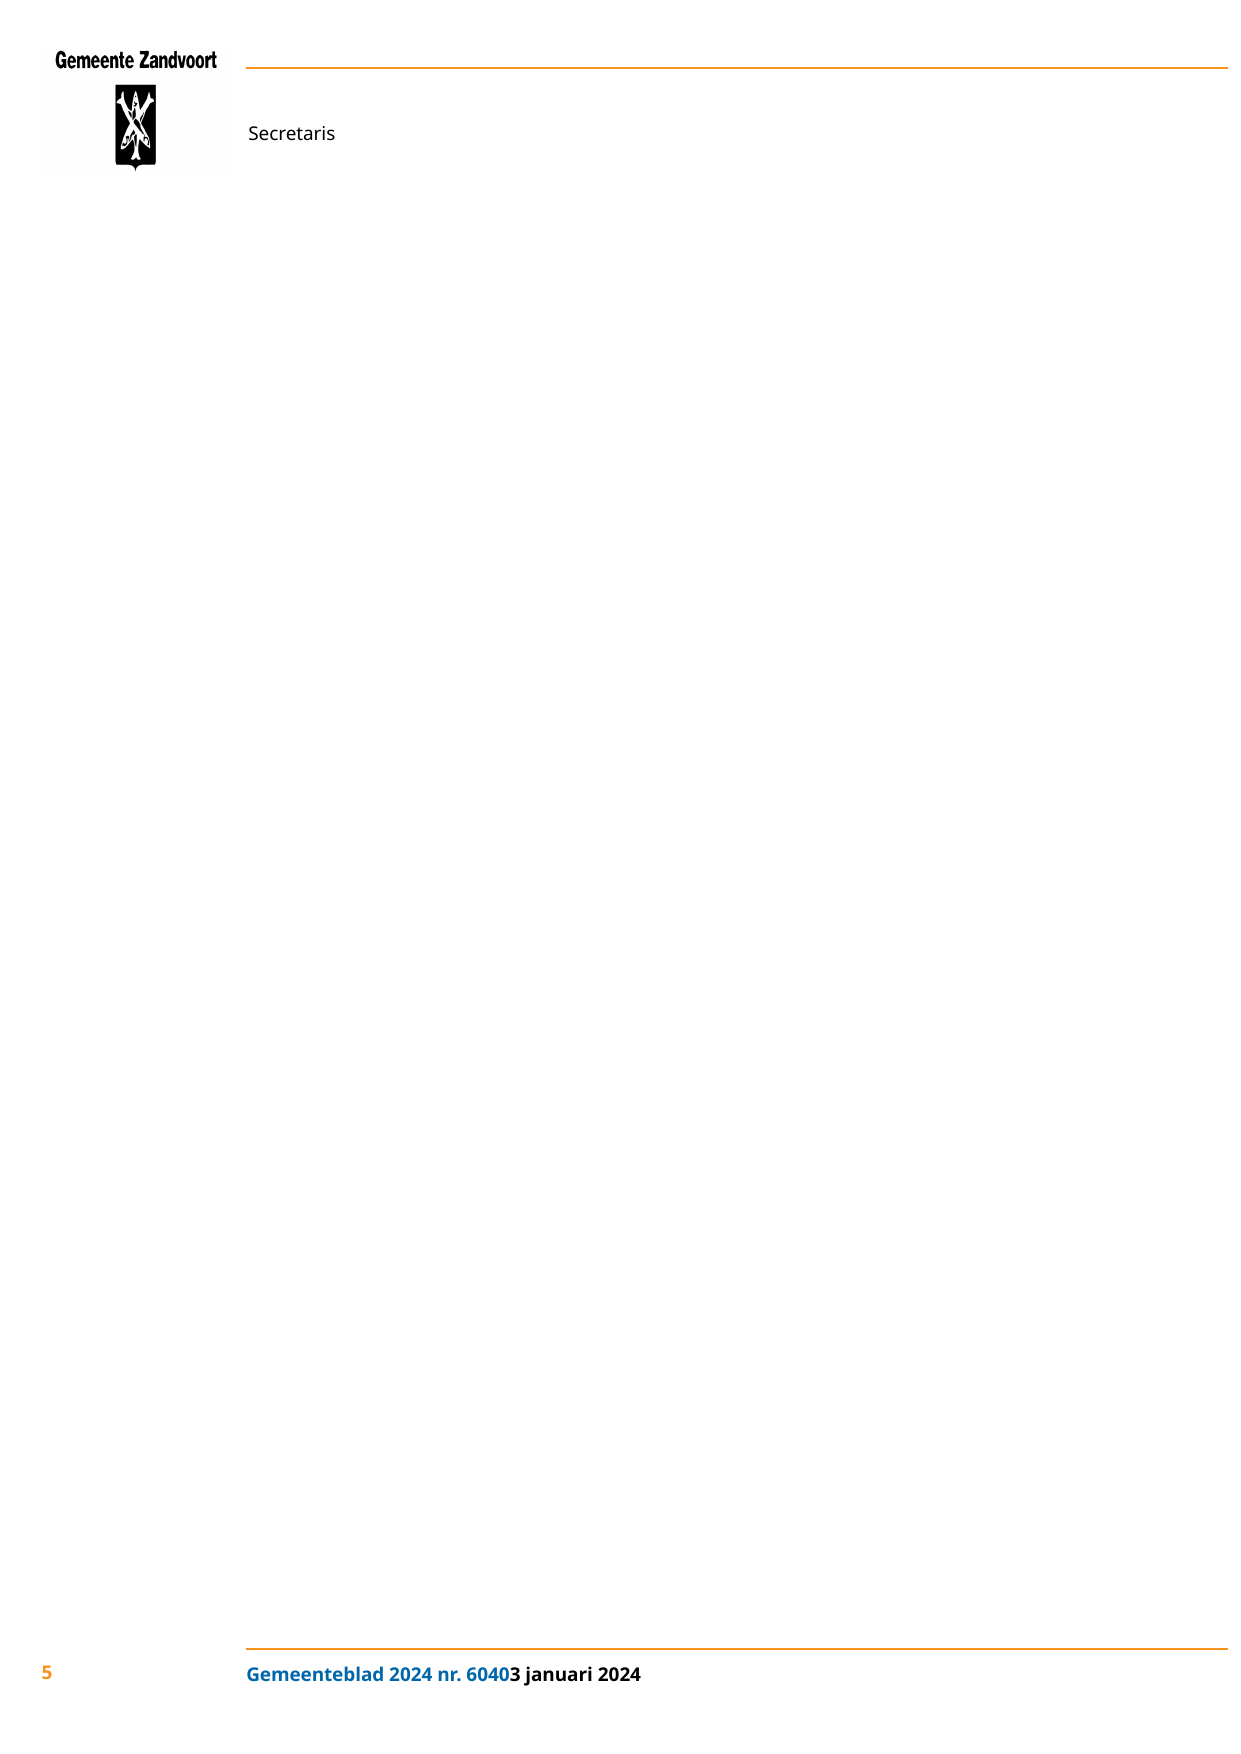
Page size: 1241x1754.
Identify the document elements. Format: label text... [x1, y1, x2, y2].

text Secretaris [248, 121, 1152, 146]
picture [41, 47, 231, 172]
